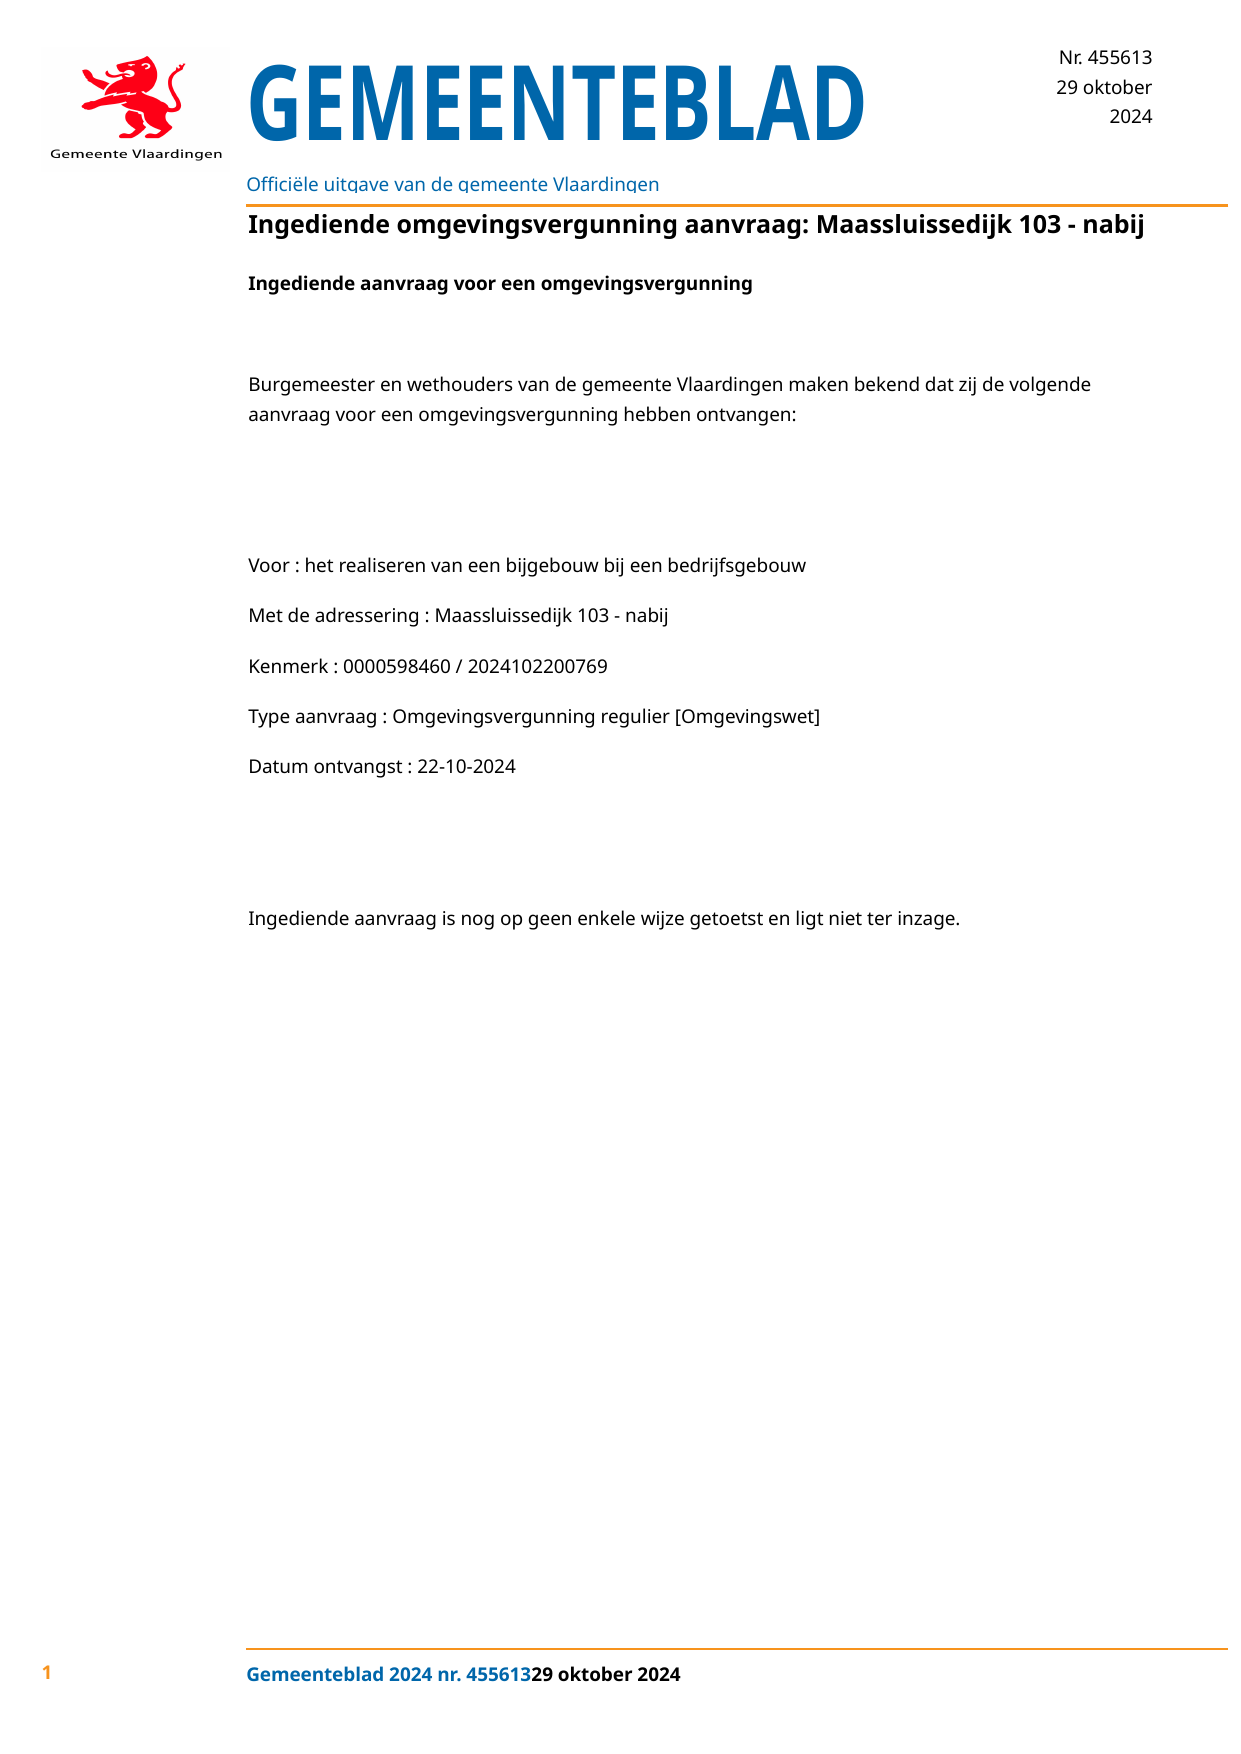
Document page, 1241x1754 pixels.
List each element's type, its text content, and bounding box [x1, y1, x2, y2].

text Voor : het realiseren van een bijgebouw bij een bedrijfsgebouw [248, 552, 1152, 578]
picture [41, 47, 231, 172]
text Met de adressering : Maassluissedijk 103 - nabij [248, 602, 1152, 628]
text Type aanvraag : Omgevingsvergunning regulier [Omgevingswet] [248, 703, 1152, 729]
text Ingediende aanvraag is nog op geen enkele wijze getoetst en ligt niet ter inzage. [248, 905, 1152, 931]
text Ingediende aanvraag voor een omgevingsvergunning [248, 270, 1152, 296]
text Burgemeester en wethouders van de gemeente Vlaardingen maken bekend dat zij de volgende aanvraag voor een omgevingsvergunning hebben ontvangen: [248, 371, 1152, 426]
text Kenmerk : 0000598460 / 2024102200769 [248, 653, 1152, 678]
text Ingediende omgevingsvergunning aanvraag: Maassluissedijk 103 - nabij [248, 207, 1152, 241]
text Datum ontvangst : 22-10-2024 [248, 754, 1152, 779]
